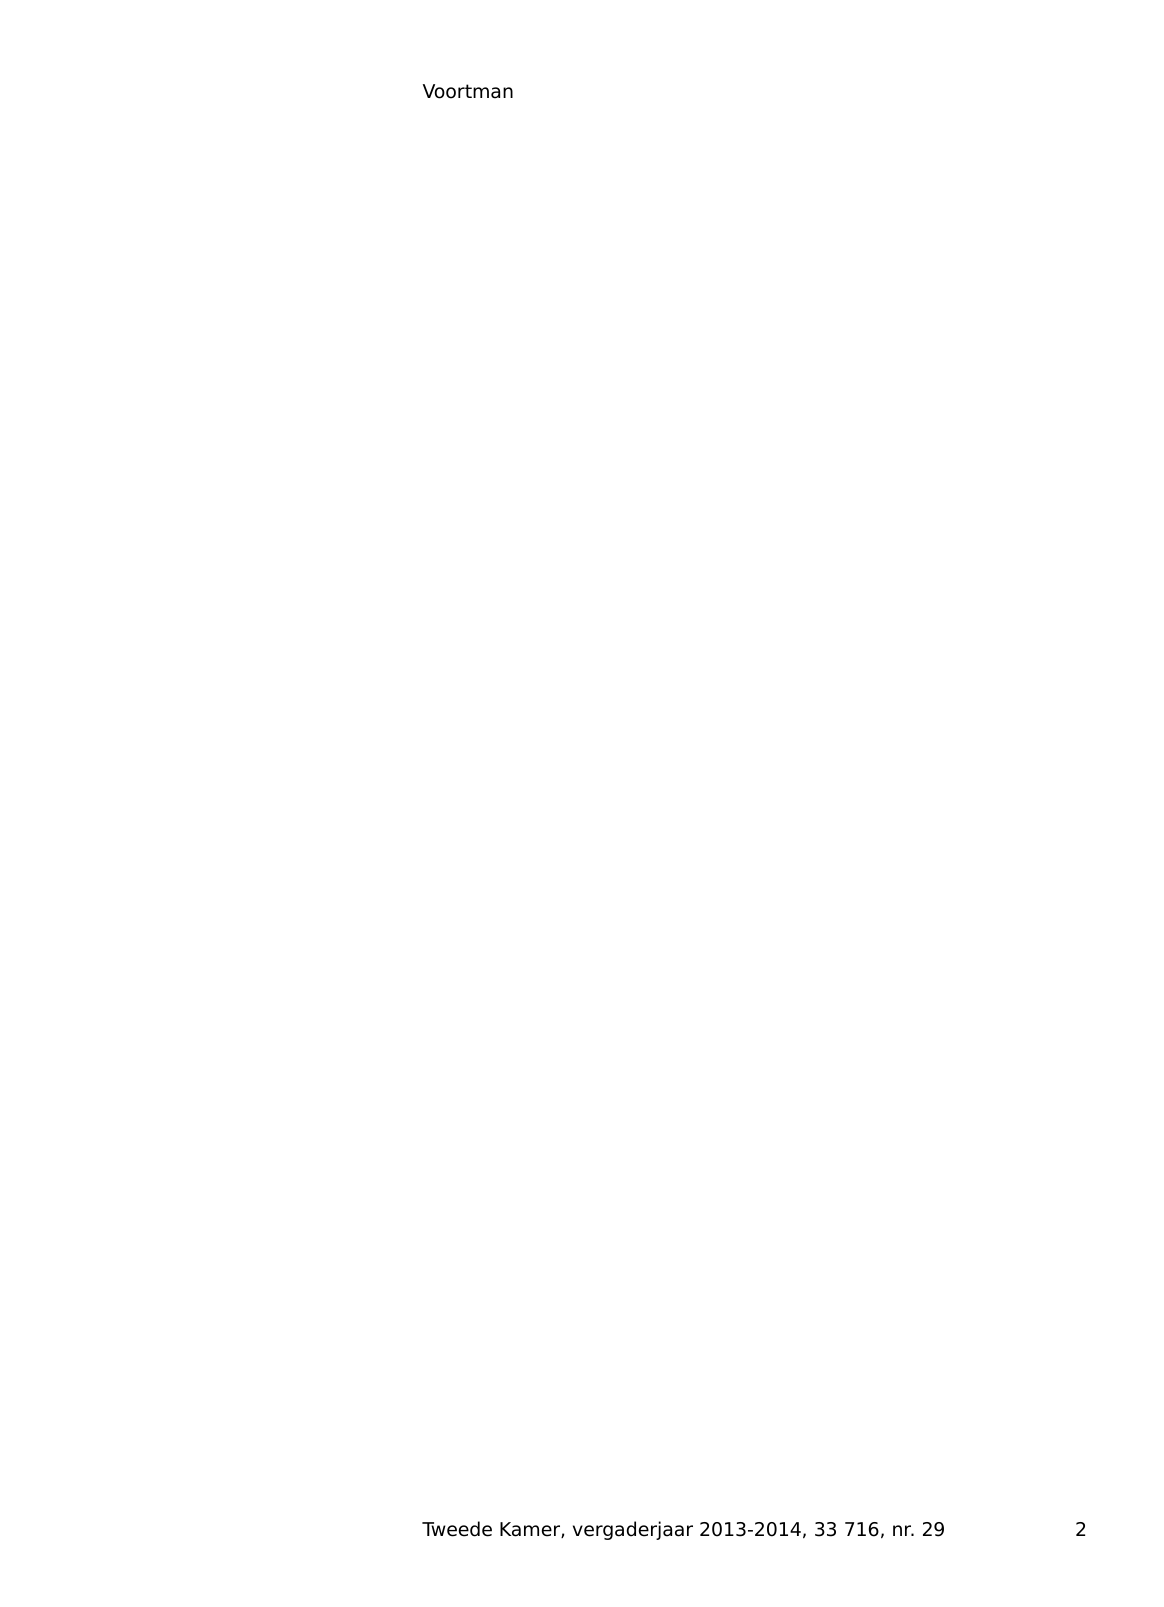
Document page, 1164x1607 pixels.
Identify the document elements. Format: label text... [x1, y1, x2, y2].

text Voortman [422, 59, 1087, 103]
